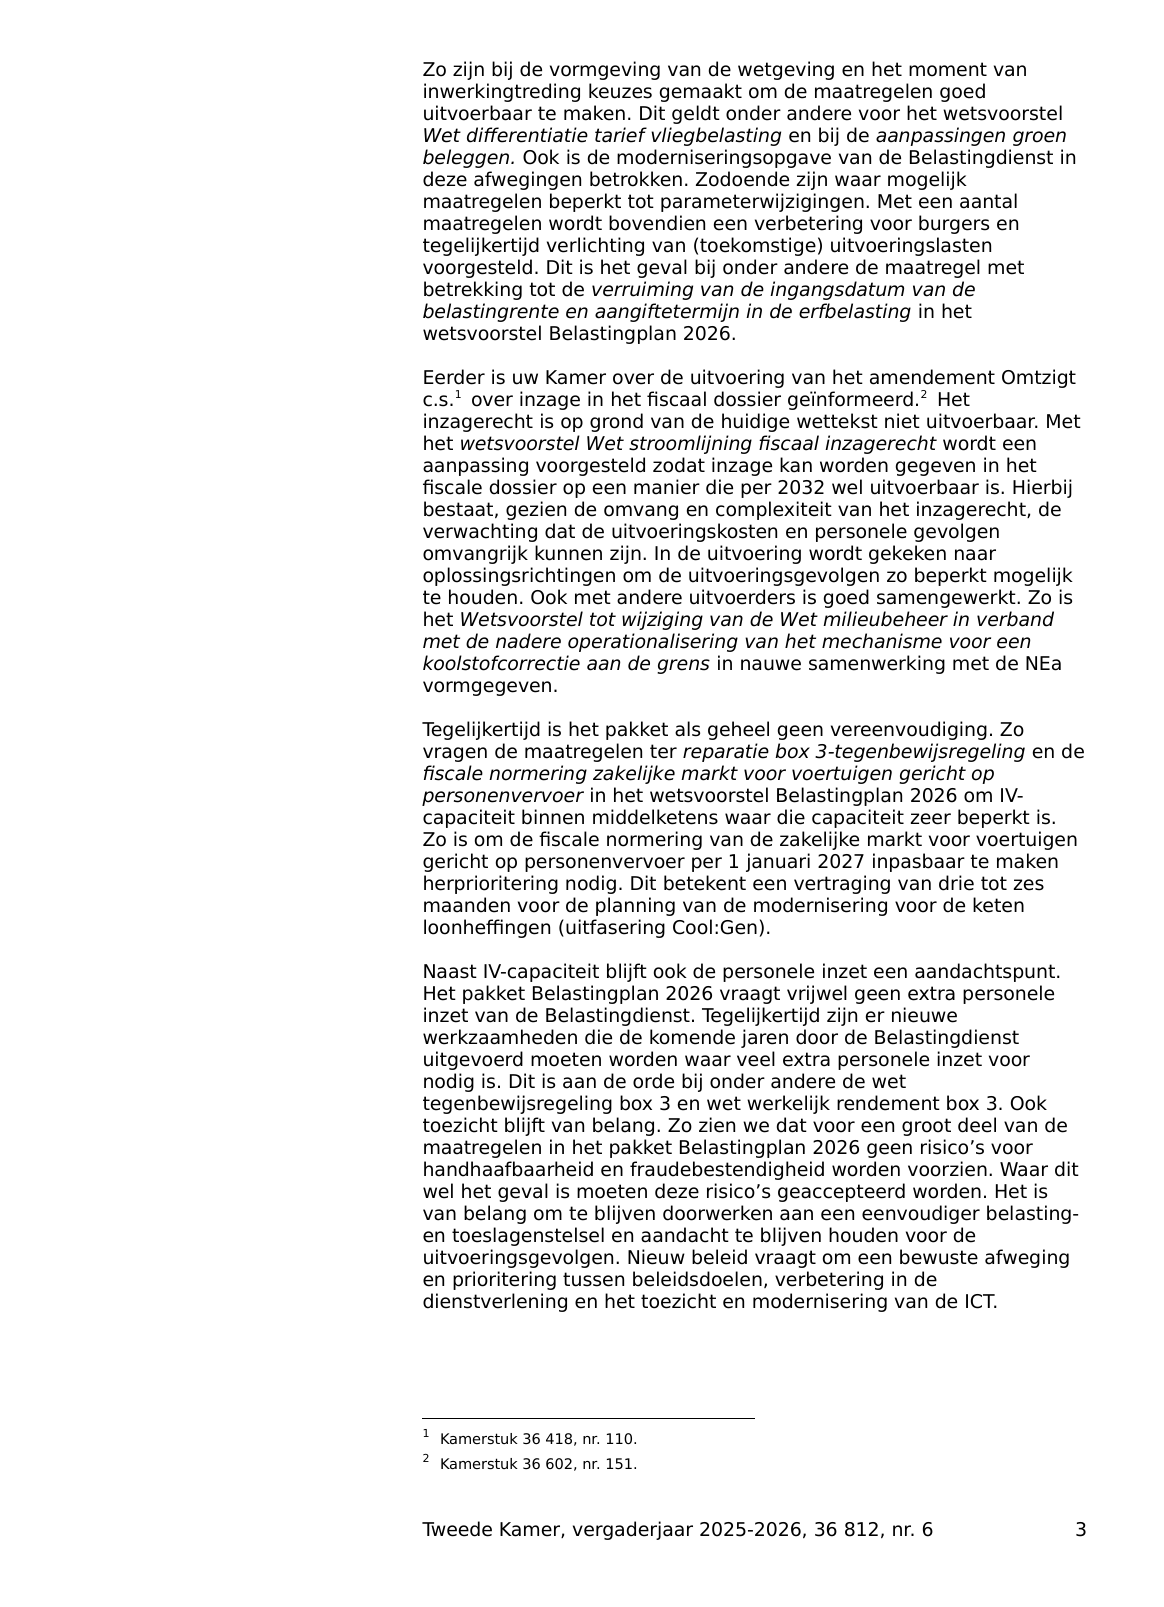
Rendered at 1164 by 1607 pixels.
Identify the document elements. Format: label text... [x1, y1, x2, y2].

text Zo zijn bij de vormgeving van de wetgeving en het moment van inwerkingtreding keuzes gemaakt om de maatregelen goed uitvoerbaar te maken. Dit geldt onder andere voor het wetsvoorstel Wet differentiatie tarief vliegbelasting en bij de aanpassingen groen beleggen. Ook is de moderniseringsopgave van de Belastingdienst in deze afwegingen betrokken. Zodoende zijn waar mogelijk maatregelen beperkt tot parameterwijzigingen. Met een aantal maatregelen wordt bovendien een verbetering voor burgers en tegelijkertijd verlichting van (toekomstige) uitvoeringslasten voorgesteld. Dit is het geval bij onder andere de maatregel met betrekking tot de verruiming van de ingangsdatum van de belastingrente en aangiftetermijn in de erfbelasting in het wetsvoorstel Belastingplan 2026. [422, 59, 1087, 345]
text Naast IV-capaciteit blijft ook de personele inzet een aandachtspunt. Het pakket Belastingplan 2026 vraagt vrijwel geen extra personele inzet van de Belastingdienst. Tegelijkertijd zijn er nieuwe werkzaamheden die de komende jaren door de Belastingdienst uitgevoerd moeten worden waar veel extra personele inzet voor nodig is. Dit is aan de orde bij onder andere de wet tegenbewijsregeling box 3 en wet werkelijk rendement box 3. Ook toezicht blijft van belang. Zo zien we dat voor een groot deel van de maatregelen in het pakket Belastingplan 2026 geen risico’s voor handhaafbaarheid en fraudebestendigheid worden voorzien. Waar dit wel het geval is moeten deze risico’s geaccepteerd worden. Het is van belang om te blijven doorwerken aan een eenvoudiger belasting- en toeslagenstelsel en aandacht te blijven houden voor de uitvoeringsgevolgen. Nieuw beleid vraagt om een bewuste afweging en prioritering tussen beleidsdoelen, verbetering in de dienstverlening en het toezicht en modernisering van de ICT. [422, 961, 1087, 1312]
text Kamerstuk 36 602, nr. 151. [422, 1452, 1087, 1474]
text Kamerstuk 36 418, nr. 110. [422, 1427, 1087, 1449]
text Tegelijkertijd is het pakket als geheel geen vereenvoudiging. Zo vragen de maatregelen ter reparatie box 3-tegenbewijsregeling en de fiscale normering zakelijke markt voor voertuigen gericht op personenvervoer in het wetsvoorstel Belastingplan 2026 om IV-capaciteit binnen middelketens waar die capaciteit zeer beperkt is. Zo is om de fiscale normering van de zakelijke markt voor voertuigen gericht op personenvervoer per 1 januari 2027 inpasbaar te maken herprioritering nodig. Dit betekent een vertraging van drie tot zes maanden voor de planning van de modernisering voor de keten loonheffingen (uitfasering Cool:Gen). [422, 719, 1087, 939]
text Eerder is uw Kamer over de uitvoering van het amendement Omtzigt c.s. over inzage in het fiscaal dossier geïnformeerd. Het inzagerecht is op grond van de huidige wettekst niet uitvoerbaar. Met het wetsvoorstel Wet stroomlijning fiscaal inzagerecht wordt een aanpassing voorgesteld zodat inzage kan worden gegeven in het fiscale dossier op een manier die per 2032 wel uitvoerbaar is. Hierbij bestaat, gezien de omvang en complexiteit van het inzagerecht, de verwachting dat de uitvoeringskosten en personele gevolgen omvangrijk kunnen zijn. In de uitvoering wordt gekeken naar oplossingsrichtingen om de uitvoeringsgevolgen zo beperkt mogelijk te houden. Ook met andere uitvoerders is goed samengewerkt. Zo is het Wetsvoorstel tot wijziging van de Wet milieubeheer in verband met de nadere operationalisering van het mechanisme voor een koolstofcorrectie aan de grens in nauwe samenwerking met de NEa vormgegeven. [422, 367, 1087, 697]
